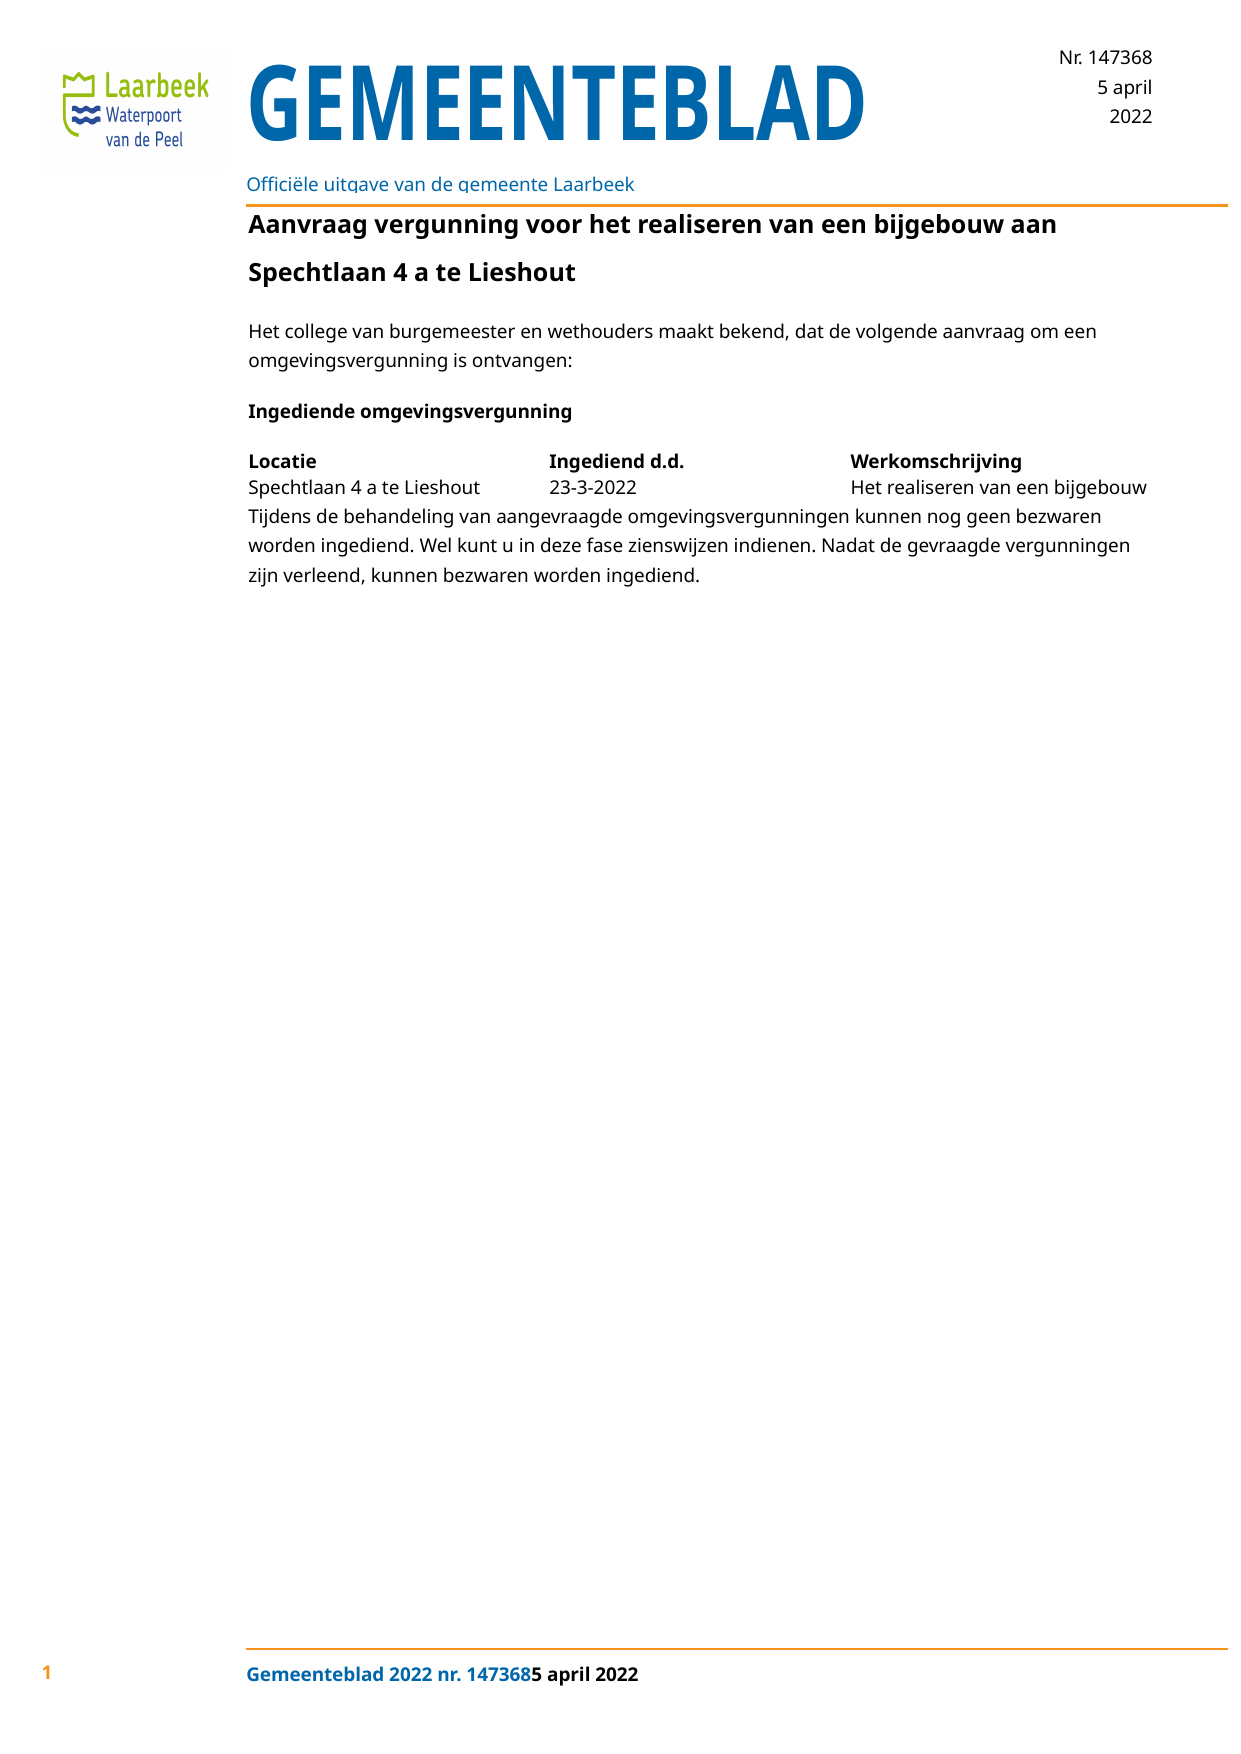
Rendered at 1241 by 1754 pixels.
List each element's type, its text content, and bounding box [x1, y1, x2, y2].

table_header Werkomschrijving [850, 449, 1152, 474]
picture [41, 47, 231, 172]
text Tijdens de behandeling van aangevraagde omgevingsvergunningen kunnen nog geen bezwaren worden ingediend. Wel kunt u in deze fase zienswijzen indienen. Nadat de gevraagde vergunningen zijn verleend, kunnen bezwaren worden ingediend. [248, 503, 1152, 588]
text Aanvraag vergunning voor het realiseren van een bijgebouw aan Spechtlaan 4 a te Lieshout [248, 207, 1152, 288]
table_cell Spechtlaan 4 a te Lieshout [248, 474, 549, 500]
text Het college van burgemeester en wethouders maakt bekend, dat de volgende aanvraag om een omgevingsvergunning is ontvangen: [248, 318, 1152, 373]
table_header Ingediend d.d. [549, 449, 850, 474]
table_header Locatie [248, 449, 549, 474]
table_cell 23-3-2022 [549, 474, 850, 500]
table_cell Het realiseren van een bijgebouw [850, 474, 1152, 500]
text Ingediende omgevingsvergunning [248, 398, 1152, 424]
